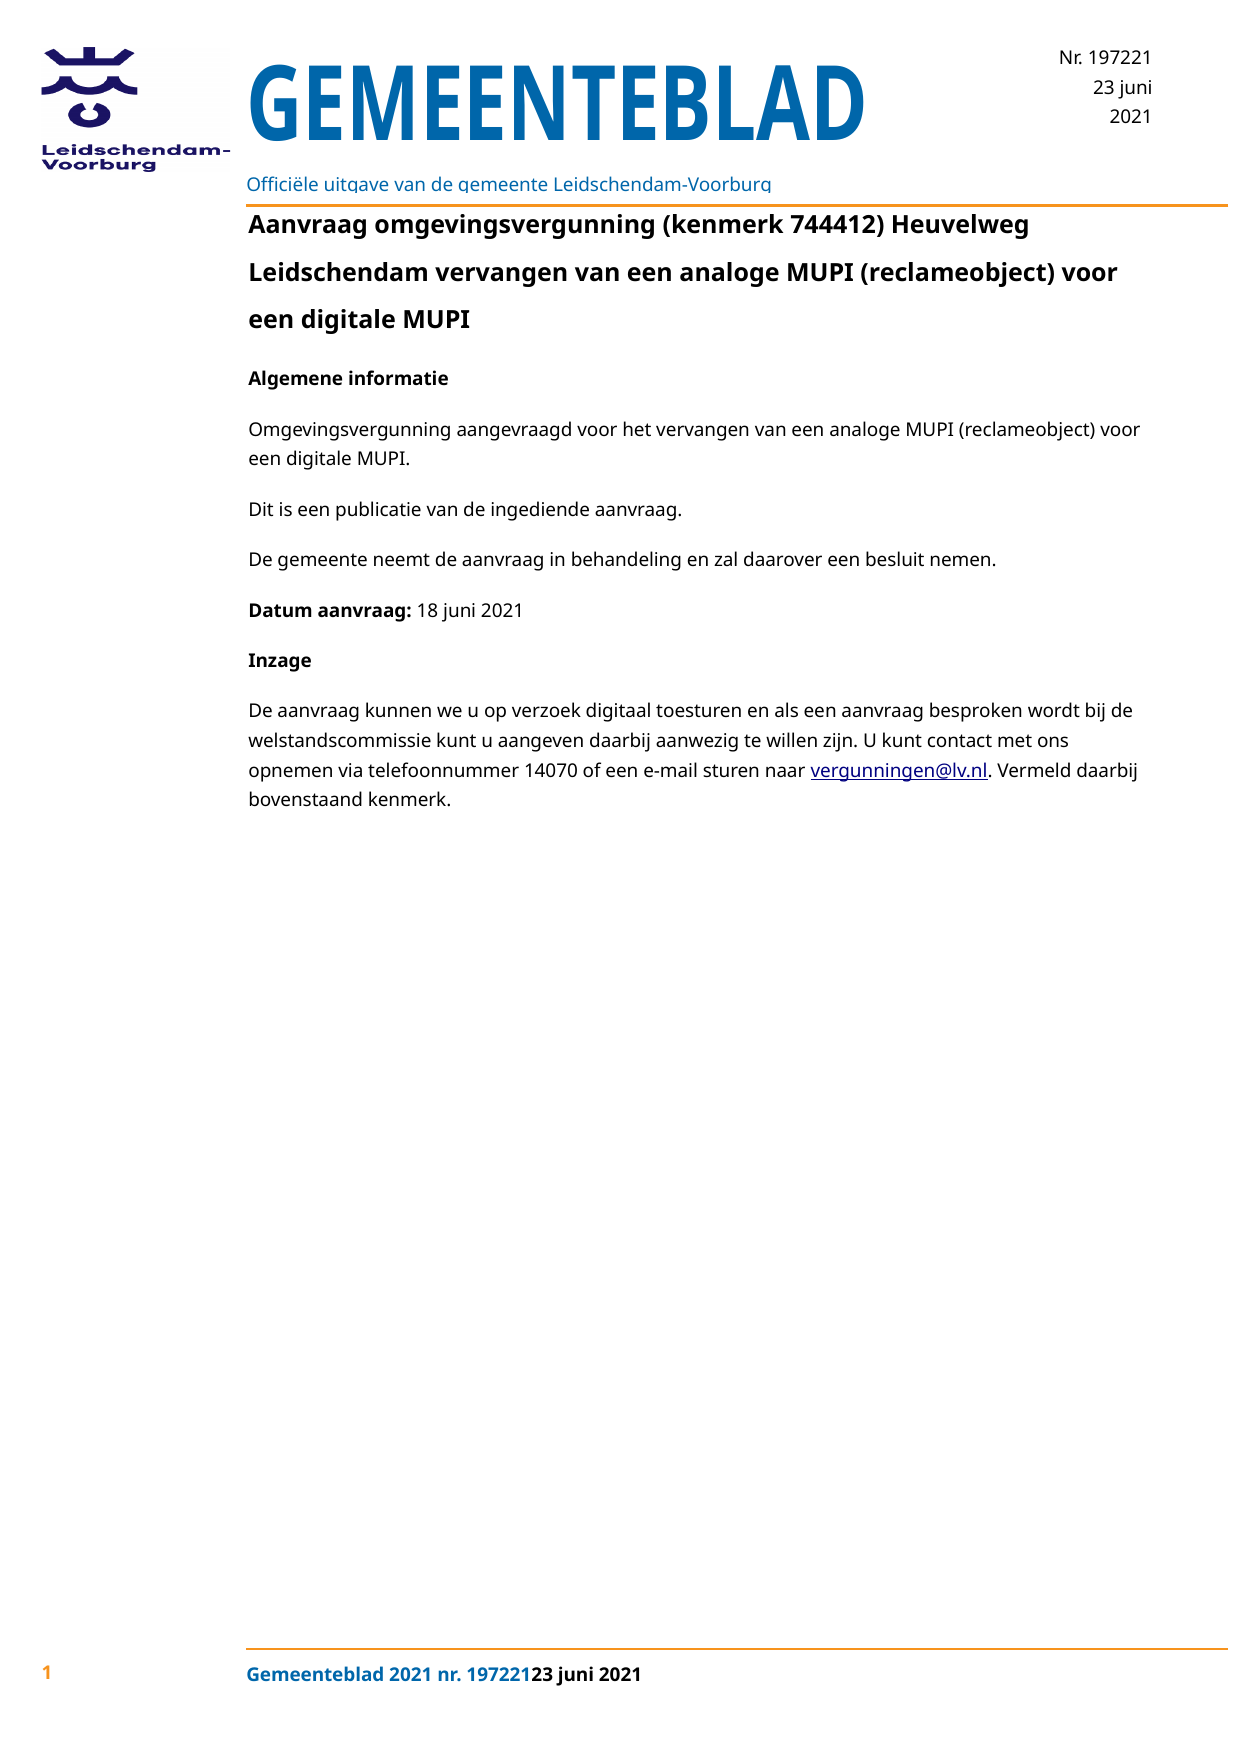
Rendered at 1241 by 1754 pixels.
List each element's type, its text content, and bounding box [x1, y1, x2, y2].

text Aanvraag omgevingsvergunning (kenmerk 744412) Heuvelweg Leidschendam vervangen van een analoge MUPI (reclameobject) voor een digitale MUPI [248, 207, 1152, 336]
text De aanvraag kunnen we u op verzoek digitaal toesturen en als een aanvraag besproken wordt bij de welstandscommissie kunt u aangeven daarbij aanwezig te willen zijn. U kunt contact met ons opnemen via telefoonnummer 14070 of een e-mail sturen naar vergunningen@lv.nl. Vermeld daarbij bovenstaand kenmerk. [248, 698, 1152, 812]
picture [41, 47, 231, 172]
text Datum aanvraag: 18 juni 2021 [248, 597, 1152, 622]
text De gemeente neemt de aanvraag in behandeling en zal daarover een besluit nemen. [248, 546, 1152, 572]
text Dit is een publicatie van de ingediende aanvraag. [248, 496, 1152, 522]
text Omgevingsvergunning aangevraagd voor het vervangen van een analoge MUPI (reclameobject) voor een digitale MUPI. [248, 416, 1152, 471]
text Inzage [248, 647, 1152, 673]
text Algemene informatie [248, 366, 1152, 391]
